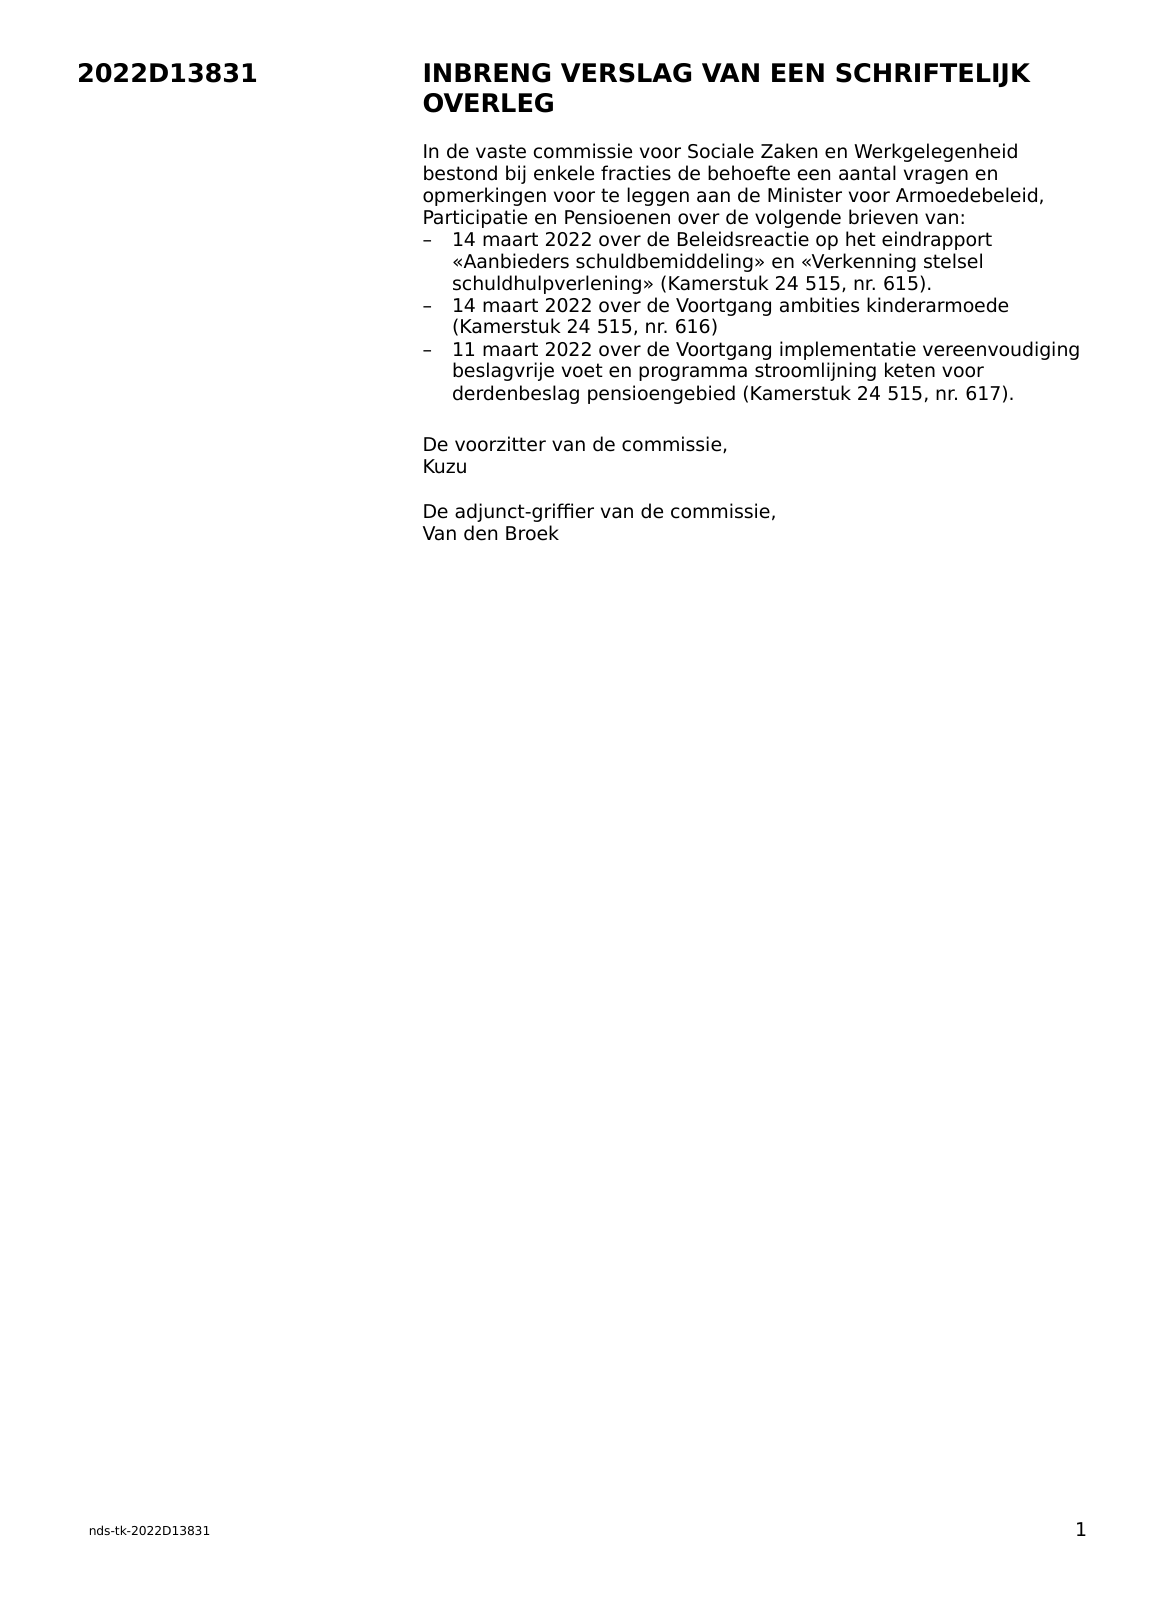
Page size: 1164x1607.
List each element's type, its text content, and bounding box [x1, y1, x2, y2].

text De adjunct-griffier van de commissie, Van den Broek [422, 501, 1087, 544]
text In de vaste commissie voor Sociale Zaken en Werkgelegenheid bestond bij enkele fracties de behoefte een aantal vragen en opmerkingen voor te leggen aan de Minister voor Armoedebeleid, Participatie en Pensioenen over de volgende brieven van: [422, 141, 1087, 228]
text 2022D13831 INBRENG VERSLAG VAN EEN SCHRIFTELIJK OVERLEG [77, 59, 1087, 118]
text – 11 maart 2022 over de Voortgang implementatie vereenvoudiging beslagvrije voet en programma stroomlijning keten voor derdenbeslag pensioengebied (Kamerstuk 24 515, nr. 617). [422, 338, 1087, 404]
text De voorzitter van de commissie, Kuzu [422, 434, 1087, 478]
text – 14 maart 2022 over de Voortgang ambities kinderarmoede (Kamerstuk 24 515, nr. 616) [422, 294, 1087, 338]
text – 14 maart 2022 over de Beleidsreactie op het eindrapport «Aanbieders schuldbemiddeling» en «Verkenning stelsel schuldhulpverlening» (Kamerstuk 24 515, nr. 615). [422, 228, 1087, 294]
text nds-tk-2022D13831 [88, 1524, 323, 1538]
